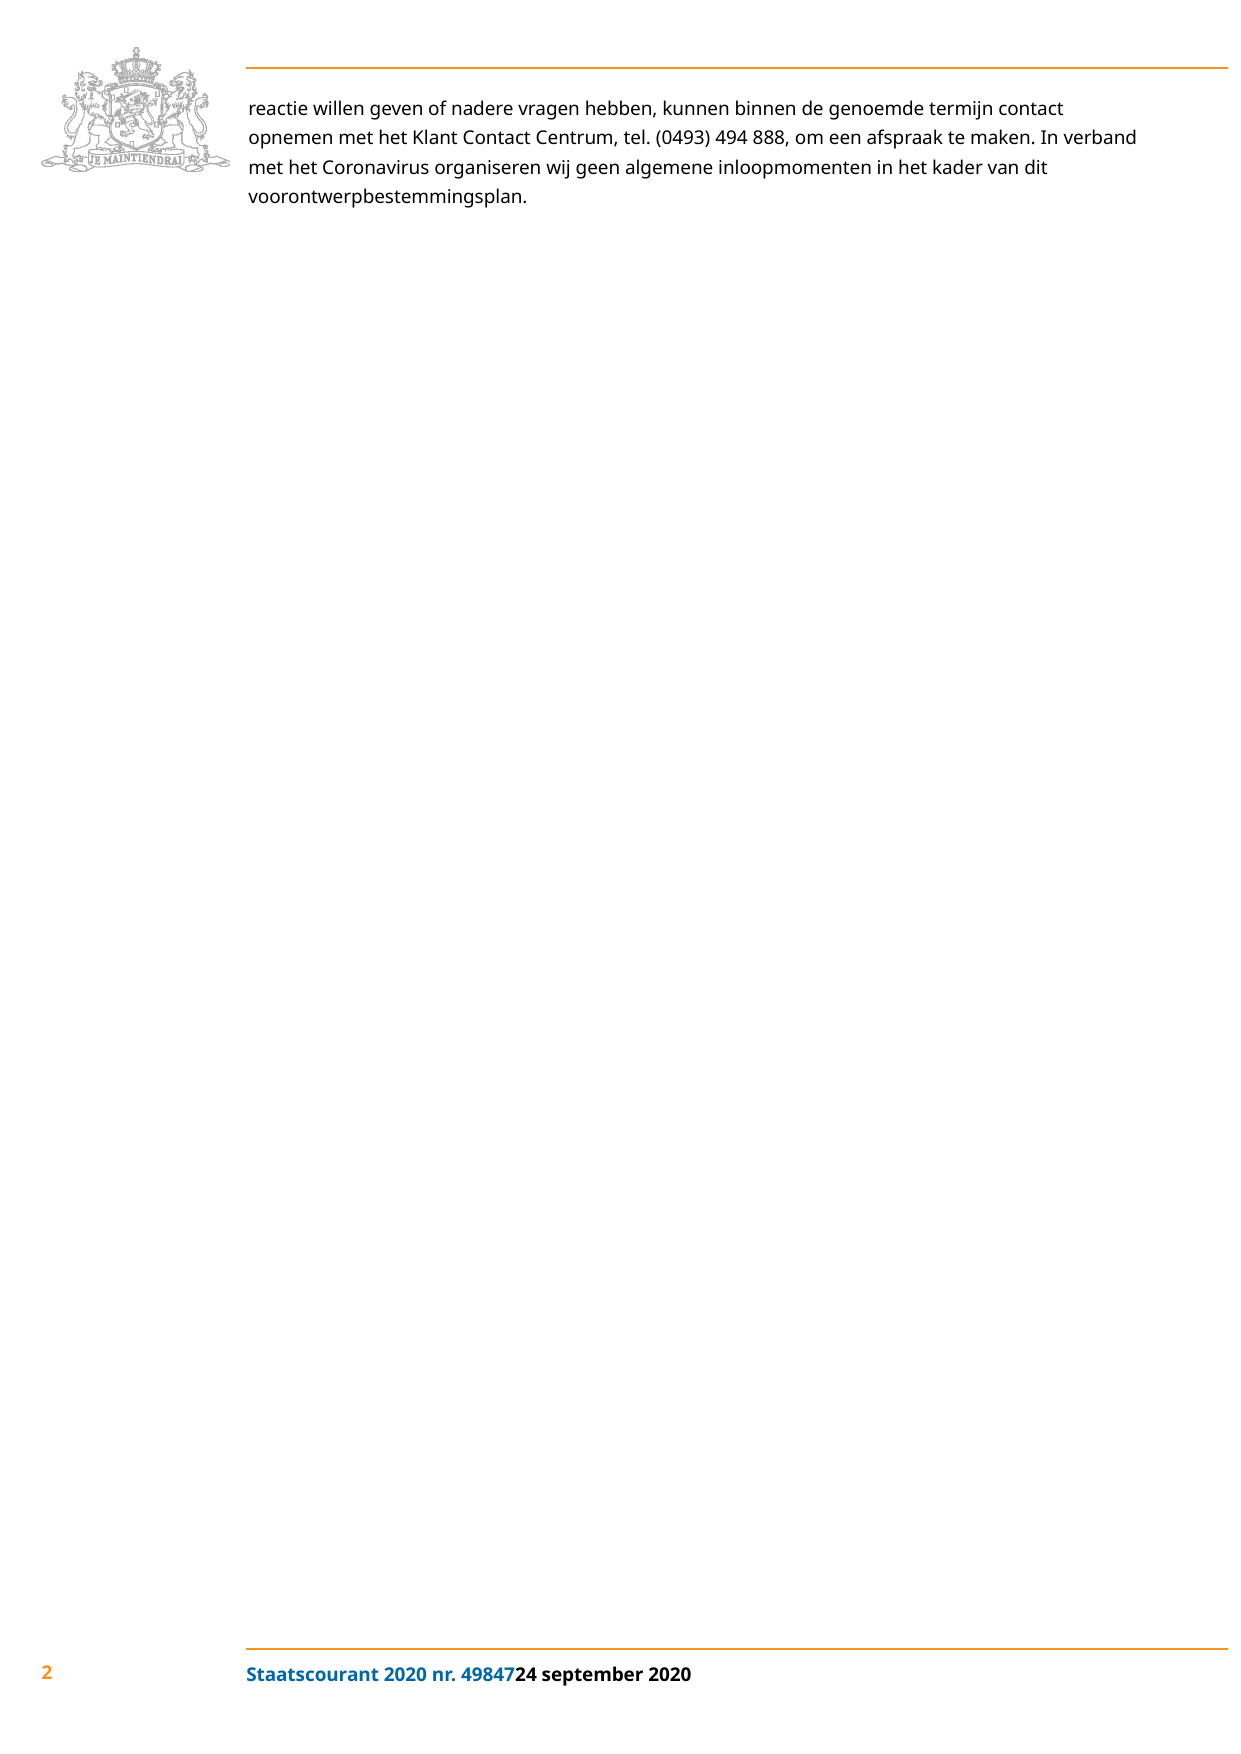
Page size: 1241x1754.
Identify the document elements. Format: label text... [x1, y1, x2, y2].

picture [41, 47, 231, 172]
text reactie willen geven of nadere vragen hebben, kunnen binnen de genoemde termijn contact opnemen met het Klant Contact Centrum, tel. (0493) 494 888, om een afspraak te maken. In verband met het Coronavirus organiseren wij geen algemene inloopmomenten in het kader van dit voorontwerpbestemmingsplan. [248, 95, 1152, 209]
